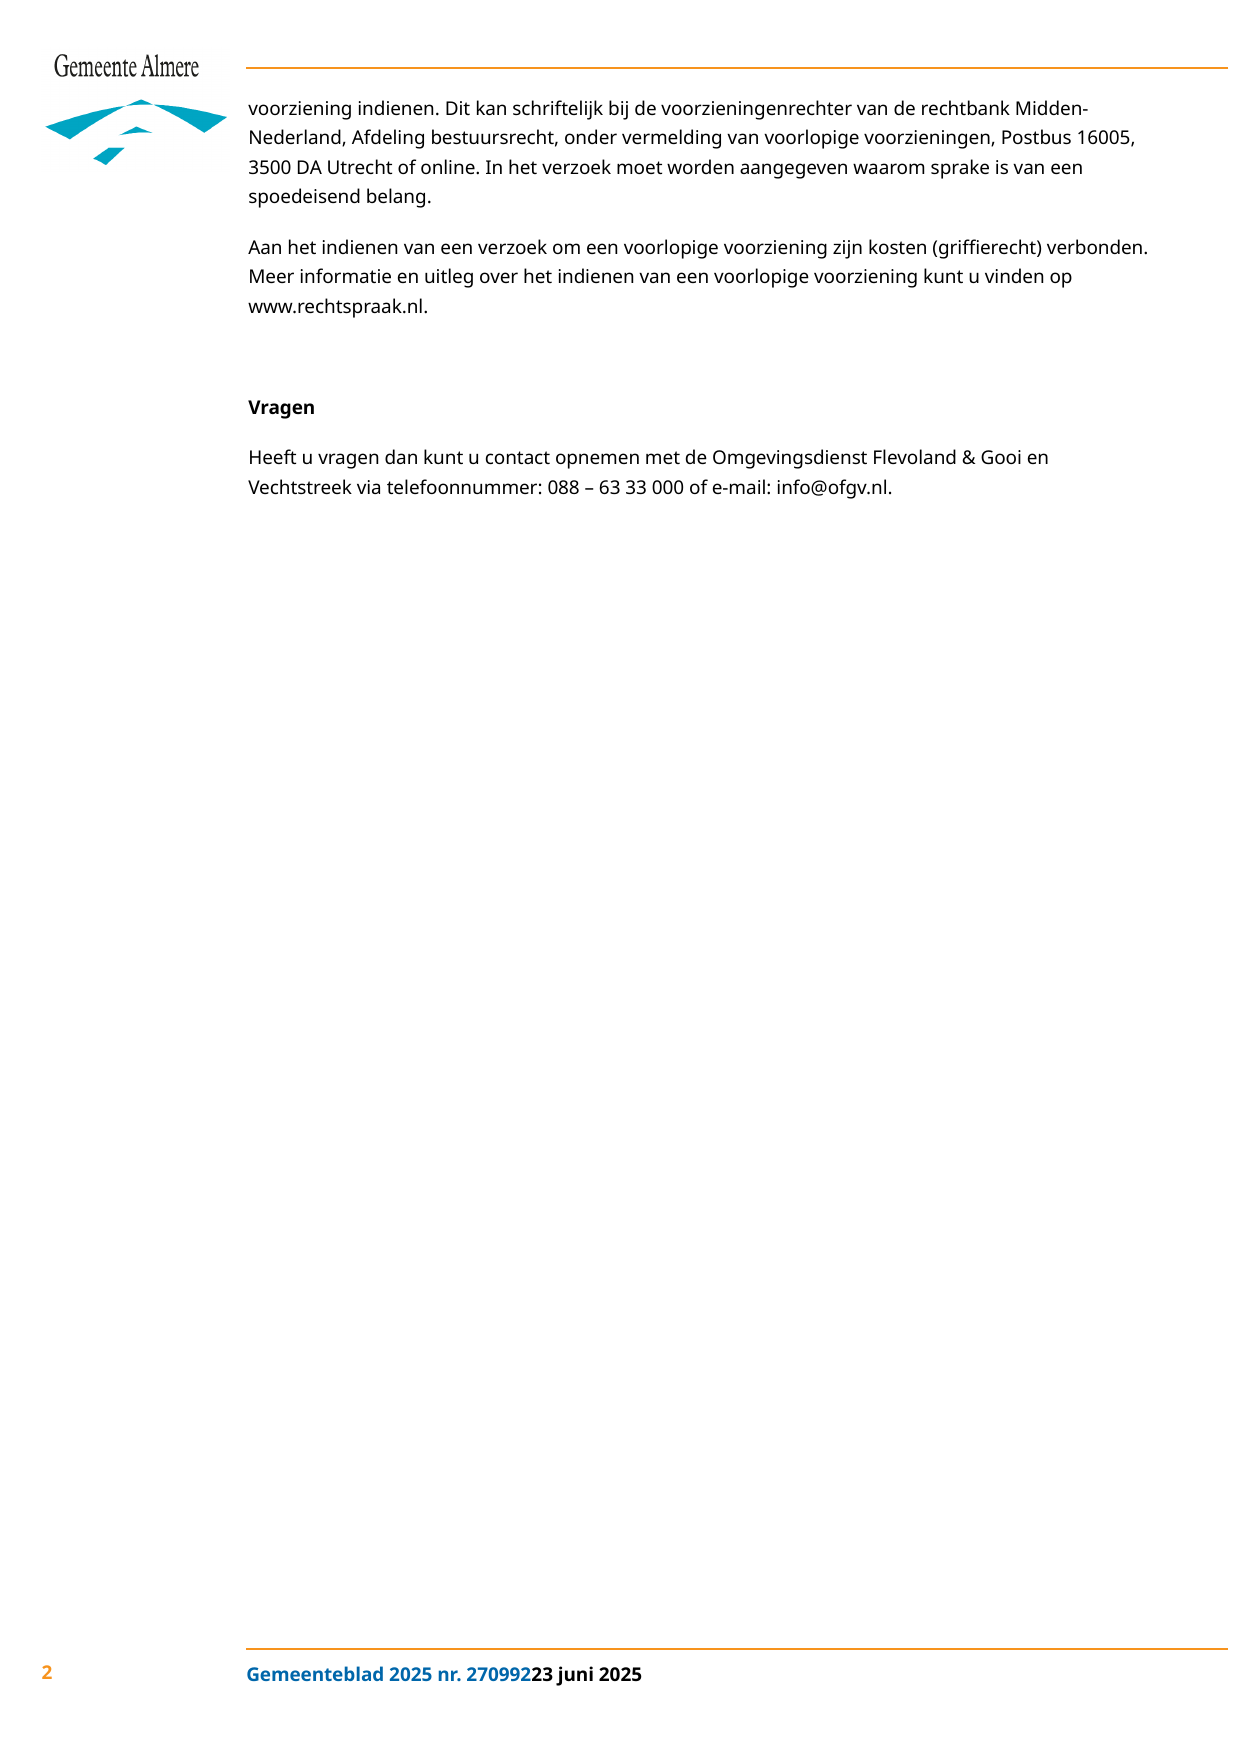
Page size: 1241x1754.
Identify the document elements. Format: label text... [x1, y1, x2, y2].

text Vragen [248, 394, 1152, 420]
text Heeft u vragen dan kunt u contact opnemen met de Omgevingsdienst Flevoland & Gooi en Vechtstreek via telefoonnummer: 088 – 63 33 000 of e-mail: info@ofgv.nl. [248, 444, 1152, 500]
text voorziening indienen. Dit kan schriftelijk bij de voorzieningenrechter van de rechtbank Midden-Nederland, Afdeling bestuursrecht, onder vermelding van voorlopige voorzieningen, Postbus 16005, 3500 DA Utrecht of online. In het verzoek moet worden aangegeven waarom sprake is van een spoedeisend belang. [248, 95, 1152, 209]
text Aan het indienen van een verzoek om een voorlopige voorziening zijn kosten (griffierecht) verbonden. Meer informatie en uitleg over het indienen van een voorlopige voorziening kunt u vinden op www.rechtspraak.nl. [248, 234, 1152, 319]
picture [41, 47, 231, 172]
